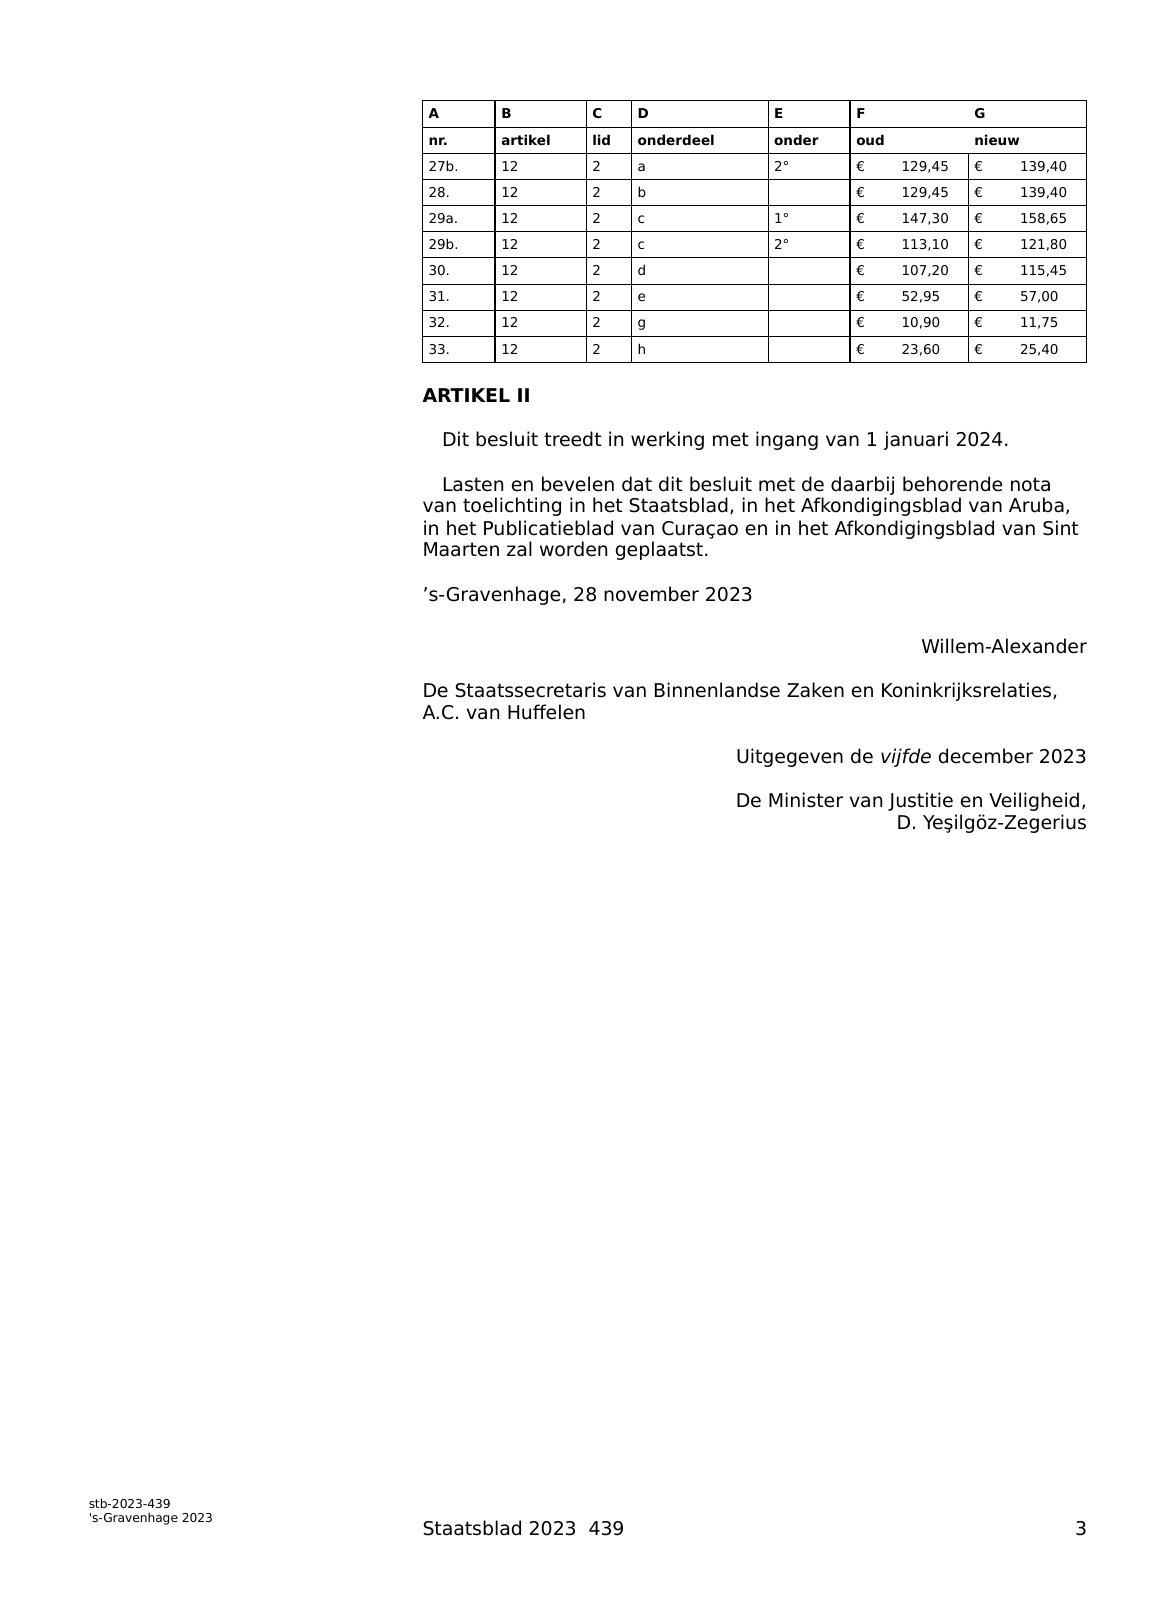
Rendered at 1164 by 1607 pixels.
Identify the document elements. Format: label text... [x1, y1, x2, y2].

table_cell 107,20 [895, 258, 968, 283]
table_cell c [632, 232, 768, 257]
table_cell 12 [496, 285, 586, 309]
table_cell nieuw [968, 128, 1086, 153]
table_cell € [969, 154, 1014, 179]
table_cell 2 [587, 337, 631, 362]
table_cell 12 [496, 311, 586, 336]
table_cell 27b. [423, 154, 494, 179]
table_cell € [969, 180, 1014, 205]
table_cell € [851, 311, 895, 336]
table_cell 31. [423, 285, 494, 309]
table_cell [769, 311, 849, 336]
table_cell 12 [496, 206, 586, 231]
table_header F [851, 101, 968, 127]
table_cell € [969, 285, 1014, 309]
table_cell 147,30 [895, 206, 968, 231]
table_header C [587, 101, 631, 127]
table_cell 1° [769, 206, 849, 231]
table_cell € [851, 337, 895, 362]
table_cell e [632, 285, 768, 309]
table_cell € [969, 311, 1014, 336]
table_cell d [632, 258, 768, 283]
text Dit besluit treedt in werking met ingang van 1 januari 2024. [422, 429, 1087, 451]
table_header G [968, 101, 1086, 127]
table_cell [769, 180, 849, 205]
subtitle ARTIKEL II [422, 385, 1087, 407]
table_cell € [851, 232, 895, 257]
text De Staatssecretaris van Binnenlandse Zaken en Koninkrijksrelaties, A.C. van Huffelen [422, 680, 1087, 724]
table_cell 115,45 [1014, 258, 1086, 283]
table_cell 30. [423, 258, 494, 283]
table_cell 2 [587, 311, 631, 336]
table_cell € [969, 206, 1014, 231]
text stb-2023-439 [88, 1497, 323, 1511]
table_header D [632, 101, 768, 127]
table_cell 2 [587, 285, 631, 309]
table_cell g [632, 311, 768, 336]
table_cell 32. [423, 311, 494, 336]
table_cell € [851, 180, 895, 205]
table_cell [769, 258, 849, 283]
text De Minister van Justitie en Veiligheid, D. Yeşilgöz-Zegerius [422, 790, 1087, 834]
table_cell oud [851, 128, 968, 153]
text Willem-Alexander [422, 636, 1087, 657]
table_cell 2° [769, 154, 849, 179]
table_cell € [969, 258, 1014, 283]
table_cell 158,65 [1014, 206, 1086, 231]
table_cell 25,40 [1014, 337, 1086, 362]
table_cell 129,45 [895, 180, 968, 205]
table_cell 52,95 [895, 285, 968, 309]
table_cell onderdeel [632, 128, 768, 153]
text Uitgegeven de vijfde december 2023 [422, 746, 1087, 768]
table_cell lid [587, 128, 631, 153]
table_cell 28. [423, 180, 494, 205]
table_cell 2 [587, 154, 631, 179]
table_cell [769, 337, 849, 362]
table_cell [769, 285, 849, 309]
table_cell artikel [496, 128, 586, 153]
table_cell 12 [496, 154, 586, 179]
table_cell 29a. [423, 206, 494, 231]
table_cell 2° [769, 232, 849, 257]
table_cell 2 [587, 232, 631, 257]
text 's-Gravenhage 2023 [88, 1511, 323, 1525]
table_cell b [632, 180, 768, 205]
table_header B [496, 101, 586, 127]
table_cell € [969, 232, 1014, 257]
table_cell 129,45 [895, 154, 968, 179]
table_cell 10,90 [895, 311, 968, 336]
table_header A [423, 101, 494, 127]
table_cell 139,40 [1014, 154, 1086, 179]
table_cell € [851, 206, 895, 231]
table_cell 2 [587, 206, 631, 231]
table_cell 11,75 [1014, 311, 1086, 336]
text Lasten en bevelen dat dit besluit met de daarbij behorende nota van toelichting in het Staatsblad, in het Afkondigingsblad van Aruba, in het Publicatieblad van Curaçao en in het Afkondigingsblad van Sint Maarten zal worden geplaatst. [422, 473, 1087, 561]
text ’s-Gravenhage, 28 november 2023 [422, 583, 1087, 606]
table_cell 12 [496, 258, 586, 283]
table_cell 33. [423, 337, 494, 362]
table_cell € [851, 285, 895, 309]
table_cell € [851, 258, 895, 283]
table_cell 2 [587, 258, 631, 283]
table_cell onder [769, 128, 849, 153]
table_cell h [632, 337, 768, 362]
table_cell € [969, 337, 1014, 362]
table_header E [769, 101, 849, 127]
table_cell 12 [496, 232, 586, 257]
table_cell 121,80 [1014, 232, 1086, 257]
table_cell 113,10 [895, 232, 968, 257]
table_cell 23,60 [895, 337, 968, 362]
table_cell € [851, 154, 895, 179]
table_cell 12 [496, 180, 586, 205]
table_cell 139,40 [1014, 180, 1086, 205]
table_cell nr. [423, 128, 494, 153]
table_cell a [632, 154, 768, 179]
table_cell 57,00 [1014, 285, 1086, 309]
table_cell c [632, 206, 768, 231]
table_cell 2 [587, 180, 631, 205]
table_cell 29b. [423, 232, 494, 257]
table_cell 12 [496, 337, 586, 362]
